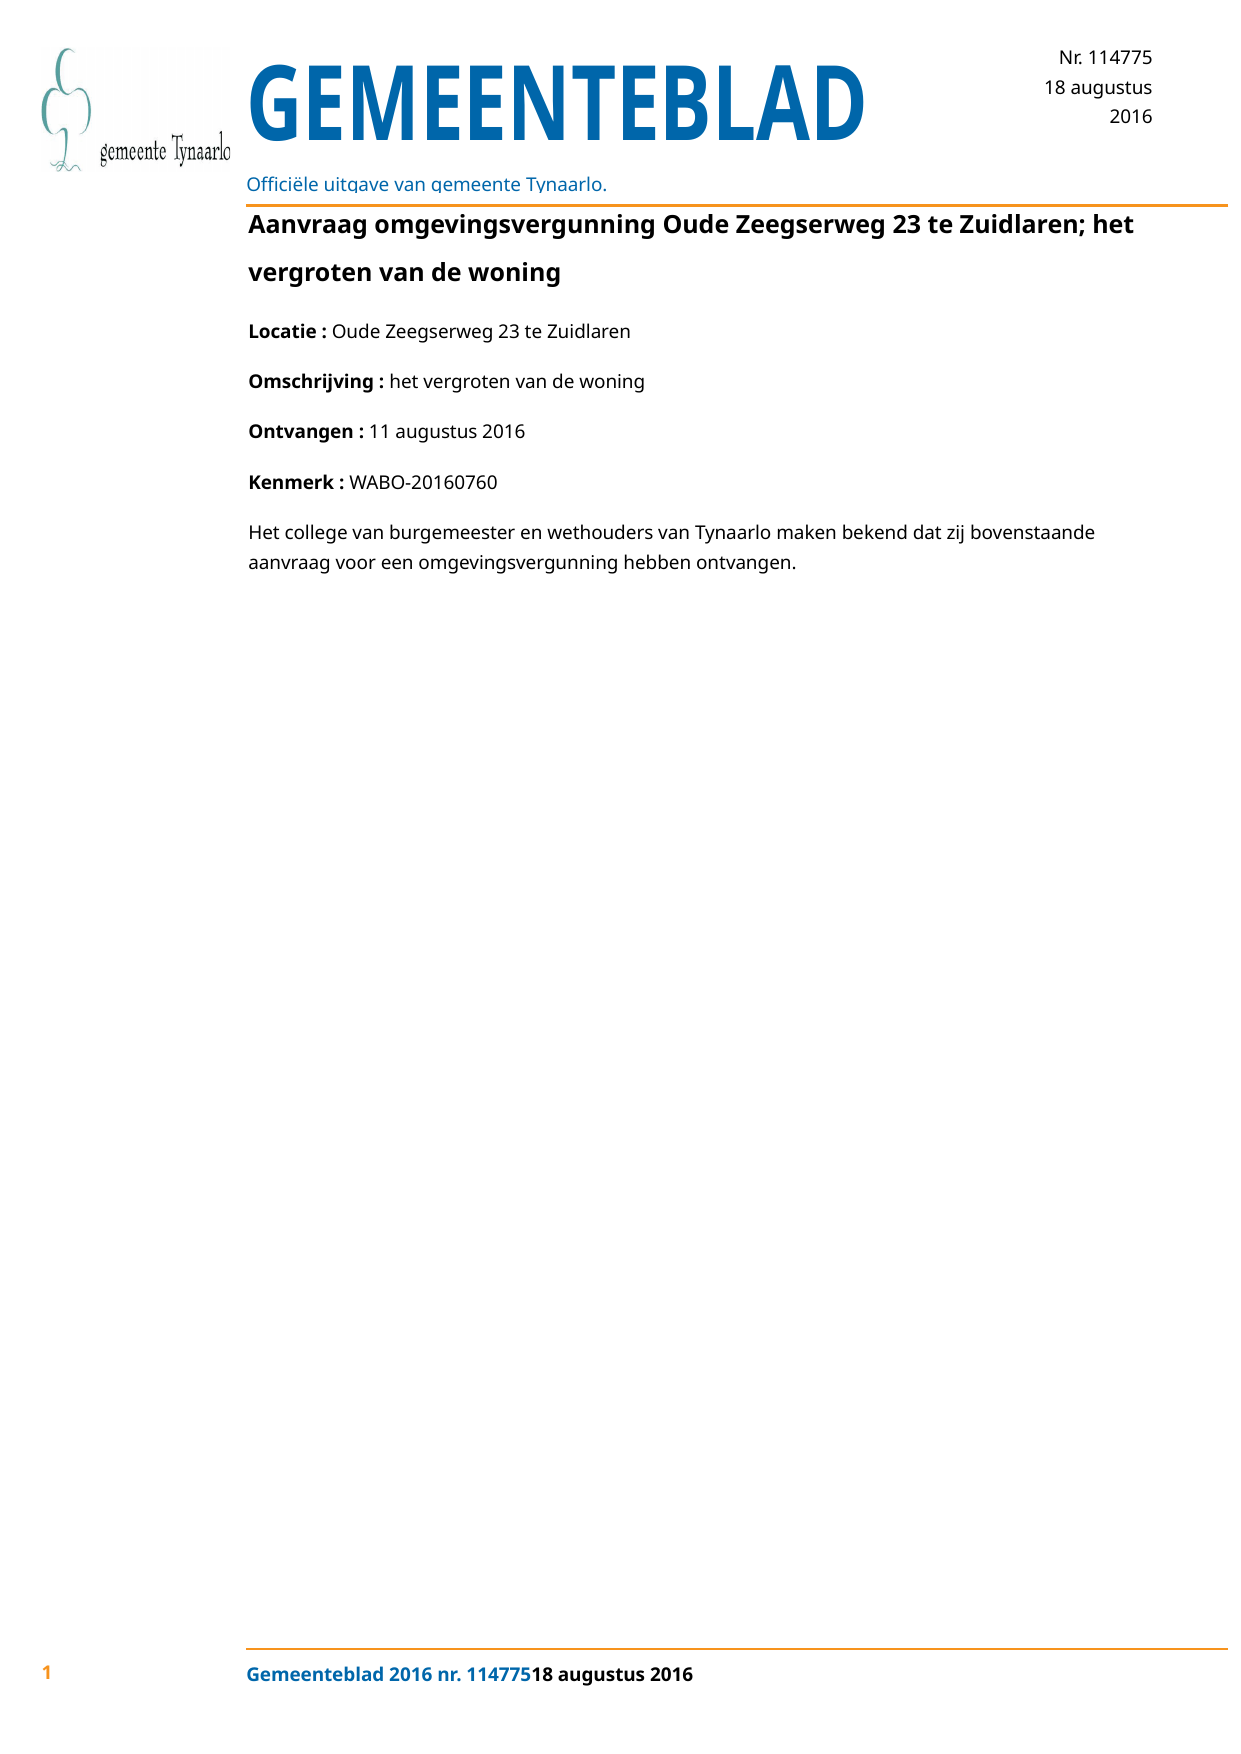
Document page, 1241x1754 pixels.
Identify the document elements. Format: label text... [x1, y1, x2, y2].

text Locatie : Oude Zeegserweg 23 te Zuidlaren [248, 318, 1152, 344]
text Het college van burgemeester en wethouders van Tynaarlo maken bekend dat zij bovenstaande aanvraag voor een omgevingsvergunning hebben ontvangen. [248, 519, 1152, 575]
text Kenmerk : WABO-20160760 [248, 469, 1152, 495]
picture [41, 47, 231, 172]
text Aanvraag omgevingsvergunning Oude Zeegserweg 23 te Zuidlaren; het vergroten van de woning [248, 207, 1152, 288]
text Omschrijving : het vergroten van de woning [248, 368, 1152, 394]
text Ontvangen : 11 augustus 2016 [248, 419, 1152, 444]
